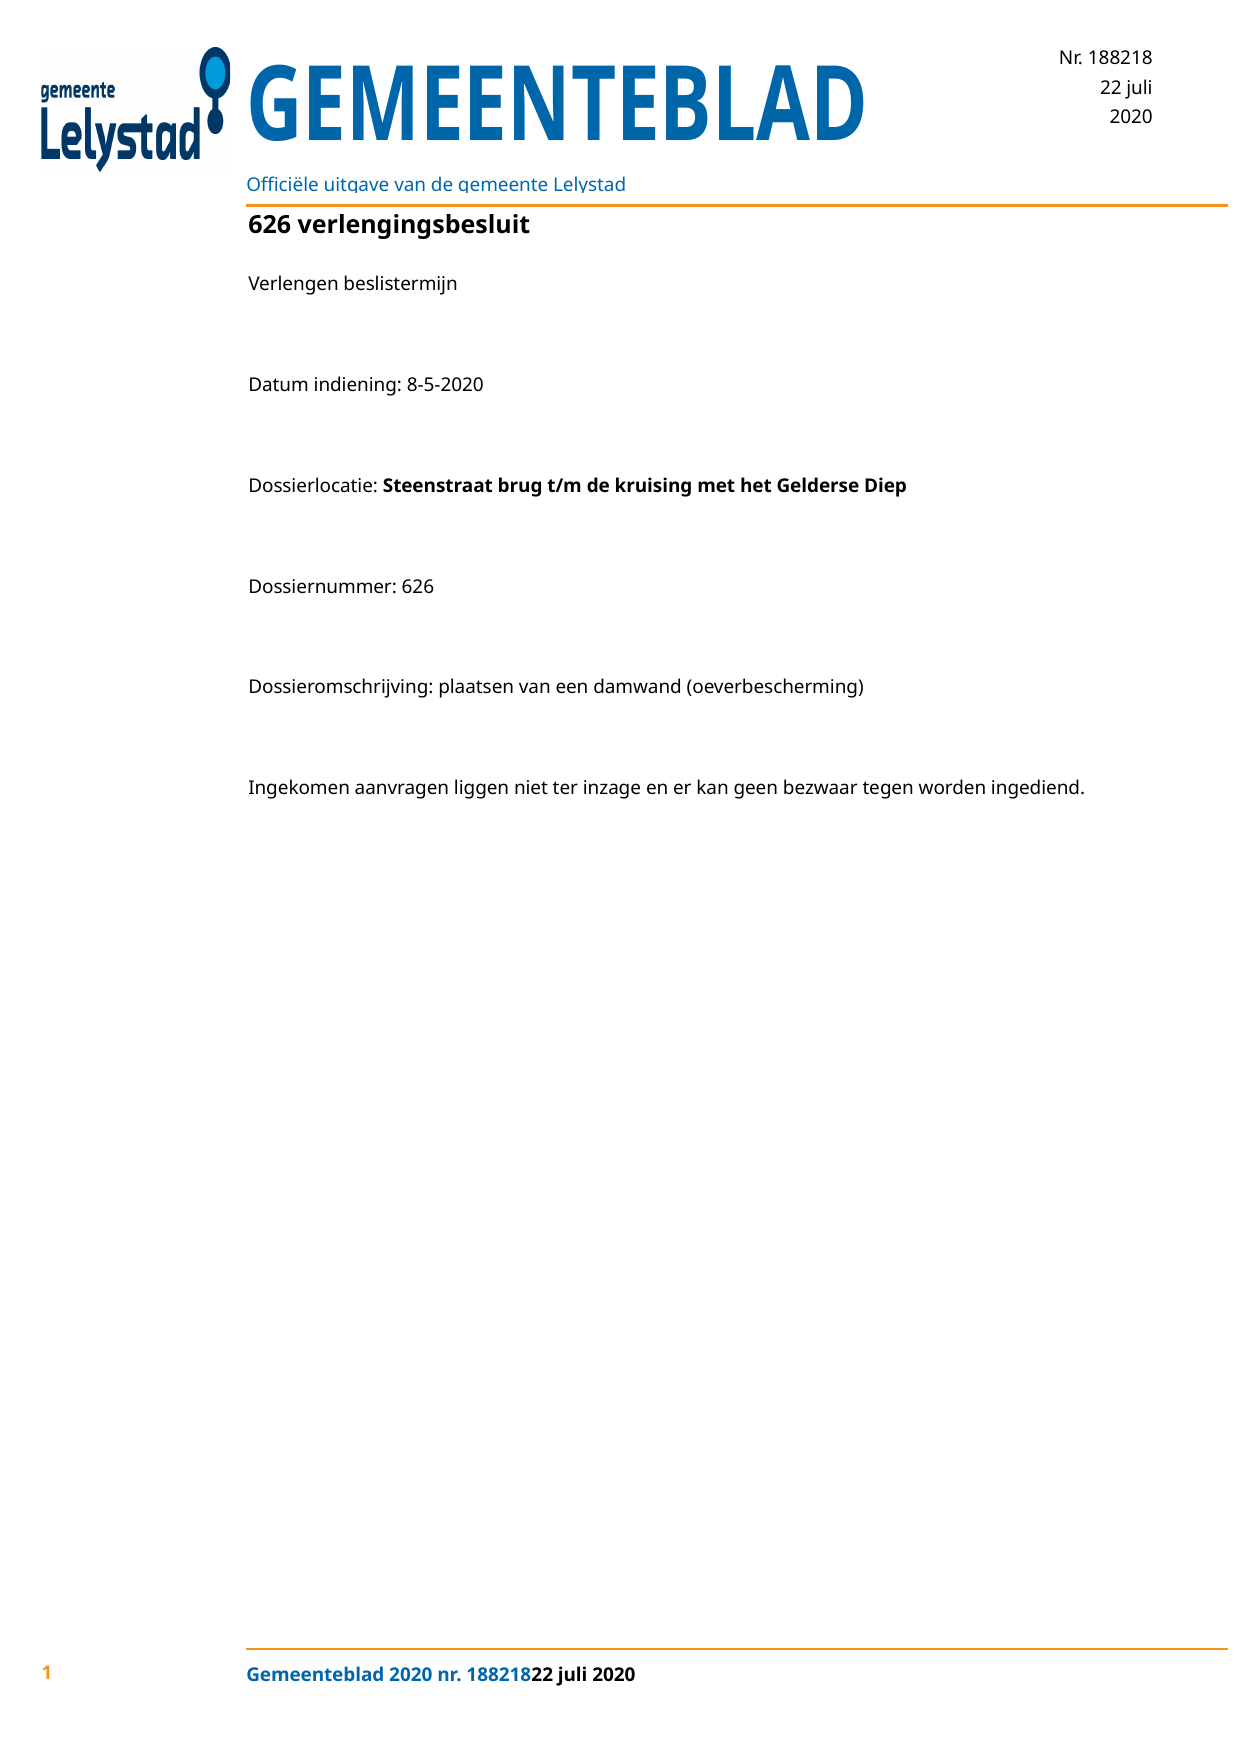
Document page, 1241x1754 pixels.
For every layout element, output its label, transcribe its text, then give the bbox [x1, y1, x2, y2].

picture [41, 47, 231, 172]
text Dossierlocatie: Steenstraat brug t/m de kruising met het Gelderse Diep [248, 472, 1152, 498]
text Dossiernummer: 626 [248, 573, 1152, 598]
text Dossieromschrijving: plaatsen van een damwand (oeverbescherming) [248, 674, 1152, 699]
text Verlengen beslistermijn [248, 270, 1152, 296]
text Ingekomen aanvragen liggen niet ter inzage en er kan geen bezwaar tegen worden ingediend. [248, 774, 1152, 800]
text Datum indiening: 8-5-2020 [248, 371, 1152, 397]
text 626 verlengingsbesluit [248, 207, 1152, 241]
